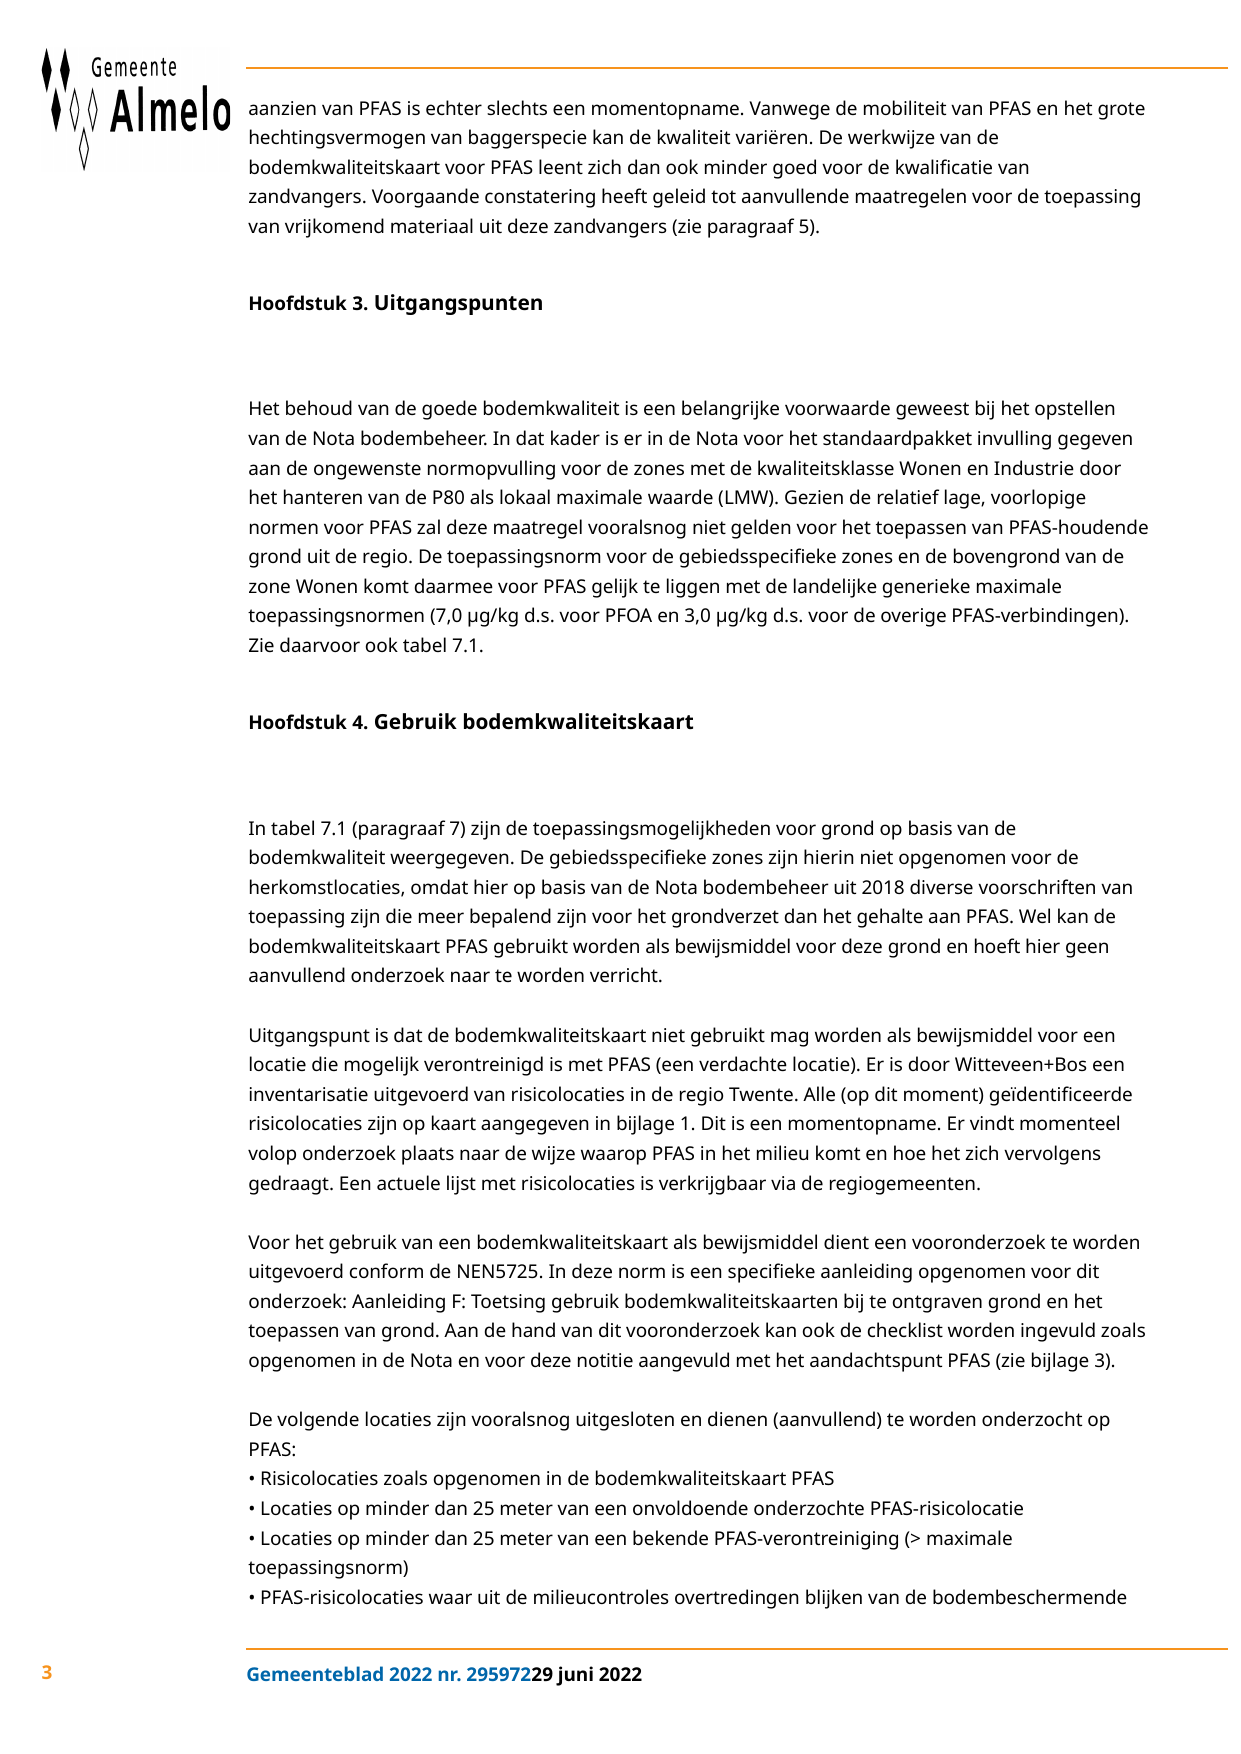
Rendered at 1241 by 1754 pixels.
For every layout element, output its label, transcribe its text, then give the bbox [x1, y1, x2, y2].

text Voor het gebruik van een bodemkwaliteitskaart als bewijsmiddel dient een vooronderzoek te worden uitgevoerd conform de NEN5725. In deze norm is een specifieke aanleiding opgenomen voor dit onderzoek: Aanleiding F: Toetsing gebruik bodemkwaliteitskaarten bij te ontgraven grond en het toepassen van grond. Aan de hand van dit vooronderzoek kan ook de checklist worden ingevuld zoals opgenomen in de Nota en voor deze notitie aangevuld met het aandachtspunt PFAS (zie bijlage 3). [248, 1229, 1152, 1373]
text • PFAS-risicolocaties waar uit de milieucontroles overtredingen blijken van de bodembeschermende [248, 1584, 1152, 1610]
text Hoofdstuk 4. Gebruik bodemkwaliteitskaart [248, 707, 1152, 736]
text • Locaties op minder dan 25 meter van een bekende PFAS-verontreiniging (> maximale toepassingsnorm) [248, 1525, 1152, 1580]
text • Risicolocaties zoals opgenomen in de bodemkwaliteitskaart PFAS [248, 1466, 1152, 1491]
text In tabel 7.1 (paragraaf 7) zijn de toepassingsmogelijkheden voor grond op basis van de bodemkwaliteit weergegeven. De gebiedsspecifieke zones zijn hierin niet opgenomen voor de herkomstlocaties, omdat hier op basis van de Nota bodembeheer uit 2018 diverse voorschriften van toepassing zijn die meer bepalend zijn voor het grondverzet dan het gehalte aan PFAS. Wel kan de bodemkwaliteitskaart PFAS gebruikt worden als bewijsmiddel voor deze grond en hoeft hier geen aanvullend onderzoek naar te worden verricht. [248, 815, 1152, 988]
text • Locaties op minder dan 25 meter van een onvoldoende onderzochte PFAS-risicolocatie [248, 1495, 1152, 1521]
picture [41, 47, 231, 172]
text Uitgangspunt is dat de bodemkwaliteitskaart niet gebruikt mag worden als bewijsmiddel voor een locatie die mogelijk verontreinigd is met PFAS (een verdachte locatie). Er is door Witteveen+Bos een inventarisatie uitgevoerd van risicolocaties in de regio Twente. Alle (op dit moment) geïdentificeerde risicolocaties zijn op kaart aangegeven in bijlage 1. Dit is een momentopname. Er vindt momenteel volop onderzoek plaats naar de wijze waarop PFAS in het milieu komt en hoe het zich vervolgens gedraagt. Een actuele lijst met risicolocaties is verkrijgbaar via de regiogemeenten. [248, 1022, 1152, 1196]
text De volgende locaties zijn vooralsnog uitgesloten en dienen (aanvullend) te worden onderzocht op PFAS: [248, 1406, 1152, 1462]
text Het behoud van de goede bodemkwaliteit is een belangrijke voorwaarde geweest bij het opstellen van de Nota bodembeheer. In dat kader is er in de Nota voor het standaardpakket invulling gegeven aan de ongewenste normopvulling voor de zones met de kwaliteitsklasse Wonen en Industrie door het hanteren van de P80 als lokaal maximale waarde (LMW). Gezien de relatief lage, voorlopige normen voor PFAS zal deze maatregel vooralsnog niet gelden voor het toepassen van PFAS-houdende grond uit de regio. De toepassingsnorm voor de gebiedsspecifieke zones en de bovengrond van de zone Wonen komt daarmee voor PFAS gelijk te liggen met de landelijke generieke maximale toepassingsnormen (7,0 µg/kg d.s. voor PFOA en 3,0 µg/kg d.s. voor de overige PFAS-verbindingen). Zie daarvoor ook tabel 7.1. [248, 396, 1152, 658]
text aanzien van PFAS is echter slechts een momentopname. Vanwege de mobiliteit van PFAS en het grote hechtingsvermogen van baggerspecie kan de kwaliteit variëren. De werkwijze van de bodemkwaliteitskaart voor PFAS leent zich dan ook minder goed voor de kwalificatie van zandvangers. Voorgaande constatering heeft geleid tot aanvullende maatregelen voor de toepassing van vrijkomend materiaal uit deze zandvangers (zie paragraaf 5). [248, 95, 1152, 239]
text Hoofdstuk 3. Uitgangspunten [248, 288, 1152, 317]
